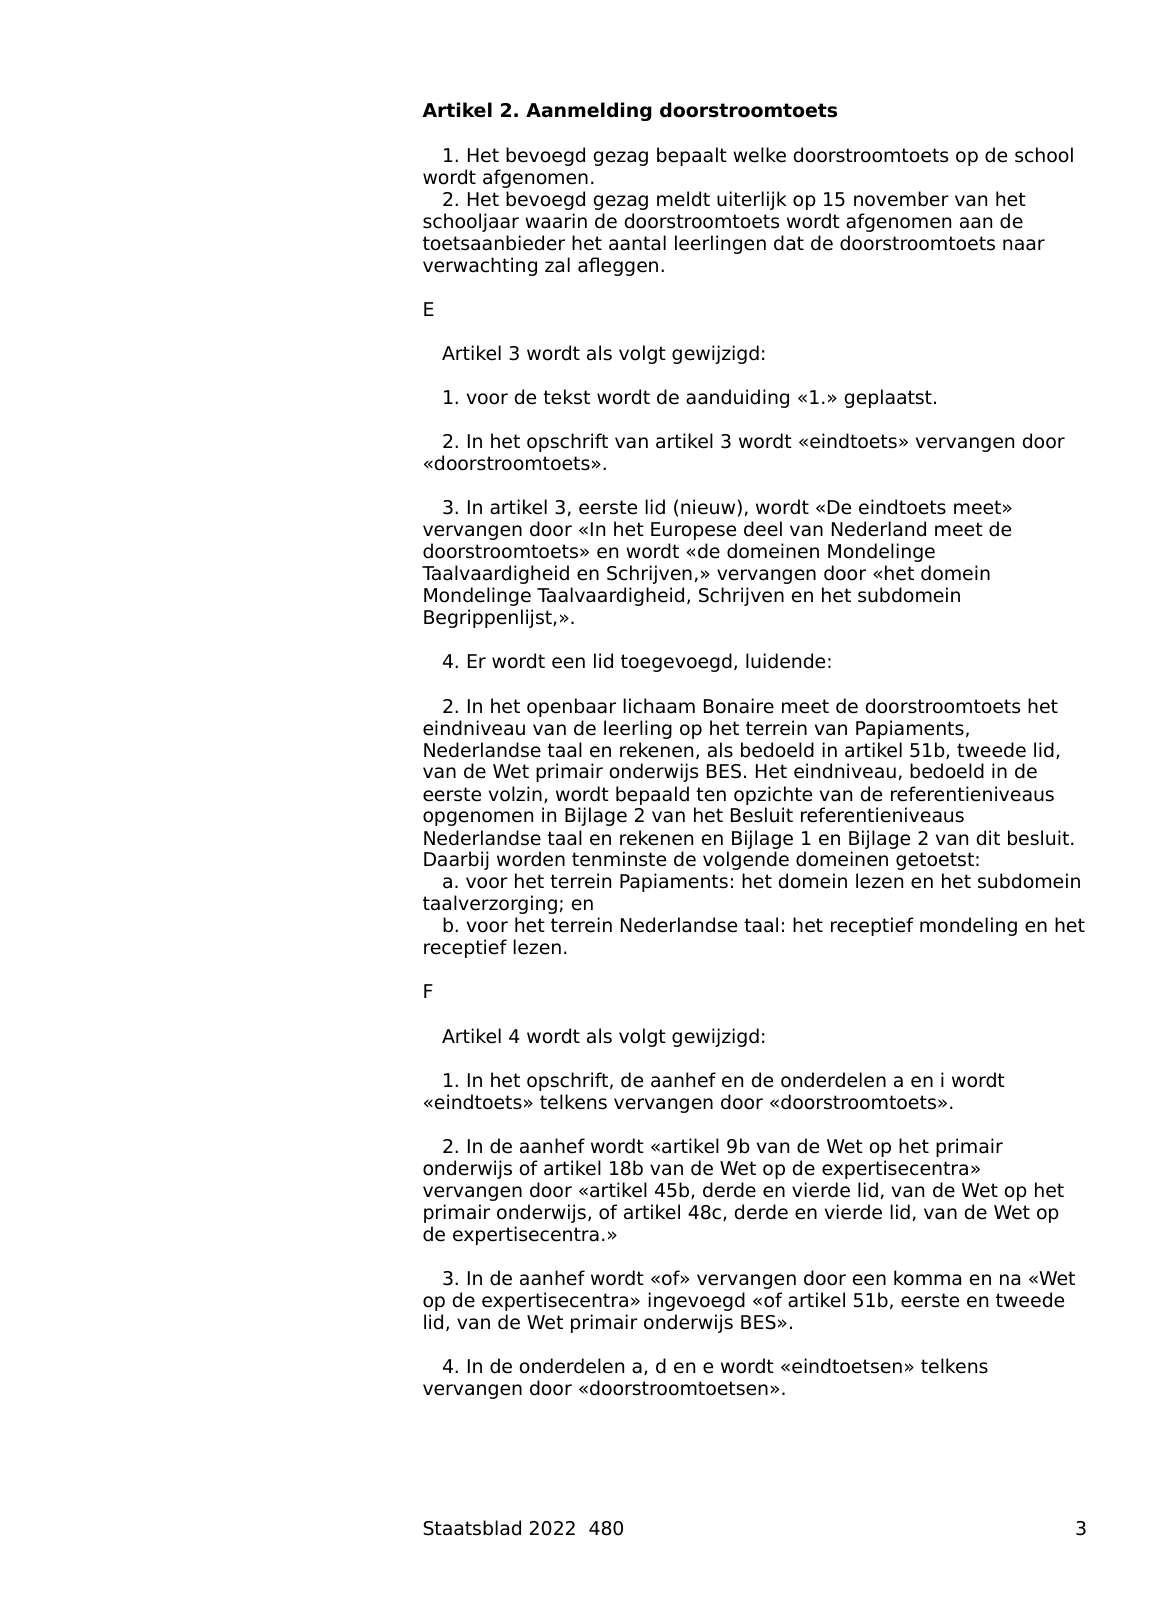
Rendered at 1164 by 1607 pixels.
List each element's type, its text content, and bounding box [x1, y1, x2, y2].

text 1. voor de tekst wordt de aanduiding «1.» geplaatst. [422, 387, 1087, 409]
text 2. Het bevoegd gezag meldt uiterlijk op 15 november van het schooljaar waarin de doorstroomtoets wordt afgenomen aan de toetsaanbieder het aantal leerlingen dat de doorstroomtoets naar verwachting zal afleggen. [422, 188, 1087, 276]
text 4. In de onderdelen a, d en e wordt «eindtoetsen» telkens vervangen door «doorstroomtoetsen». [422, 1356, 1087, 1400]
text 4. Er wordt een lid toegevoegd, luidende: [422, 651, 1087, 673]
text 2. In het openbaar lichaam Bonaire meet de doorstroomtoets het eindniveau van de leerling op het terrein van Papiaments, Nederlandse taal en rekenen, als bedoeld in artikel 51b, tweede lid, van de Wet primair onderwijs BES. Het eindniveau, bedoeld in de eerste volzin, wordt bepaald ten opzichte van de referentieniveaus opgenomen in Bijlage 2 van het Besluit referentieniveaus Nederlandse taal en rekenen en Bijlage 1 en Bijlage 2 van dit besluit. Daarbij worden tenminste de volgende domeinen getoetst: [422, 696, 1087, 871]
text Artikel 4 wordt als volgt gewijzigd: [422, 1026, 1087, 1048]
text b. voor het terrein Nederlandse taal: het receptief mondeling en het receptief lezen. [422, 915, 1087, 959]
subtitle Artikel 2. Aanmelding doorstroomtoets [422, 100, 1087, 122]
text 2. In het opschrift van artikel 3 wordt «eindtoets» vervangen door «doorstroomtoets». [422, 431, 1087, 475]
text E [422, 299, 1087, 321]
text 3. In artikel 3, eerste lid (nieuw), wordt «De eindtoets meet» vervangen door «In het Europese deel van Nederland meet de doorstroomtoets» en wordt «de domeinen Mondelinge Taalvaardigheid en Schrijven,» vervangen door «het domein Mondelinge Taalvaardigheid, Schrijven en het subdomein Begrippenlijst,». [422, 497, 1087, 629]
text 2. In de aanhef wordt «artikel 9b van de Wet op het primair onderwijs of artikel 18b van de Wet op de expertisecentra» vervangen door «artikel 45b, derde en vierde lid, van de Wet op het primair onderwijs, of artikel 48c, derde en vierde lid, van de Wet op de expertisecentra.» [422, 1136, 1087, 1246]
text F [422, 981, 1087, 1003]
text 1. In het opschrift, de aanhef en de onderdelen a en i wordt «eindtoets» telkens vervangen door «doorstroomtoets». [422, 1070, 1087, 1114]
text 3. In de aanhef wordt «of» vervangen door een komma en na «Wet op de expertisecentra» ingevoegd «of artikel 51b, eerste en tweede lid, van de Wet primair onderwijs BES». [422, 1268, 1087, 1334]
text 1. Het bevoegd gezag bepaalt welke doorstroomtoets op de school wordt afgenomen. [422, 144, 1087, 188]
text Artikel 3 wordt als volgt gewijzigd: [422, 343, 1087, 365]
text a. voor het terrein Papiaments: het domein lezen en het subdomein taalverzorging; en [422, 871, 1087, 915]
